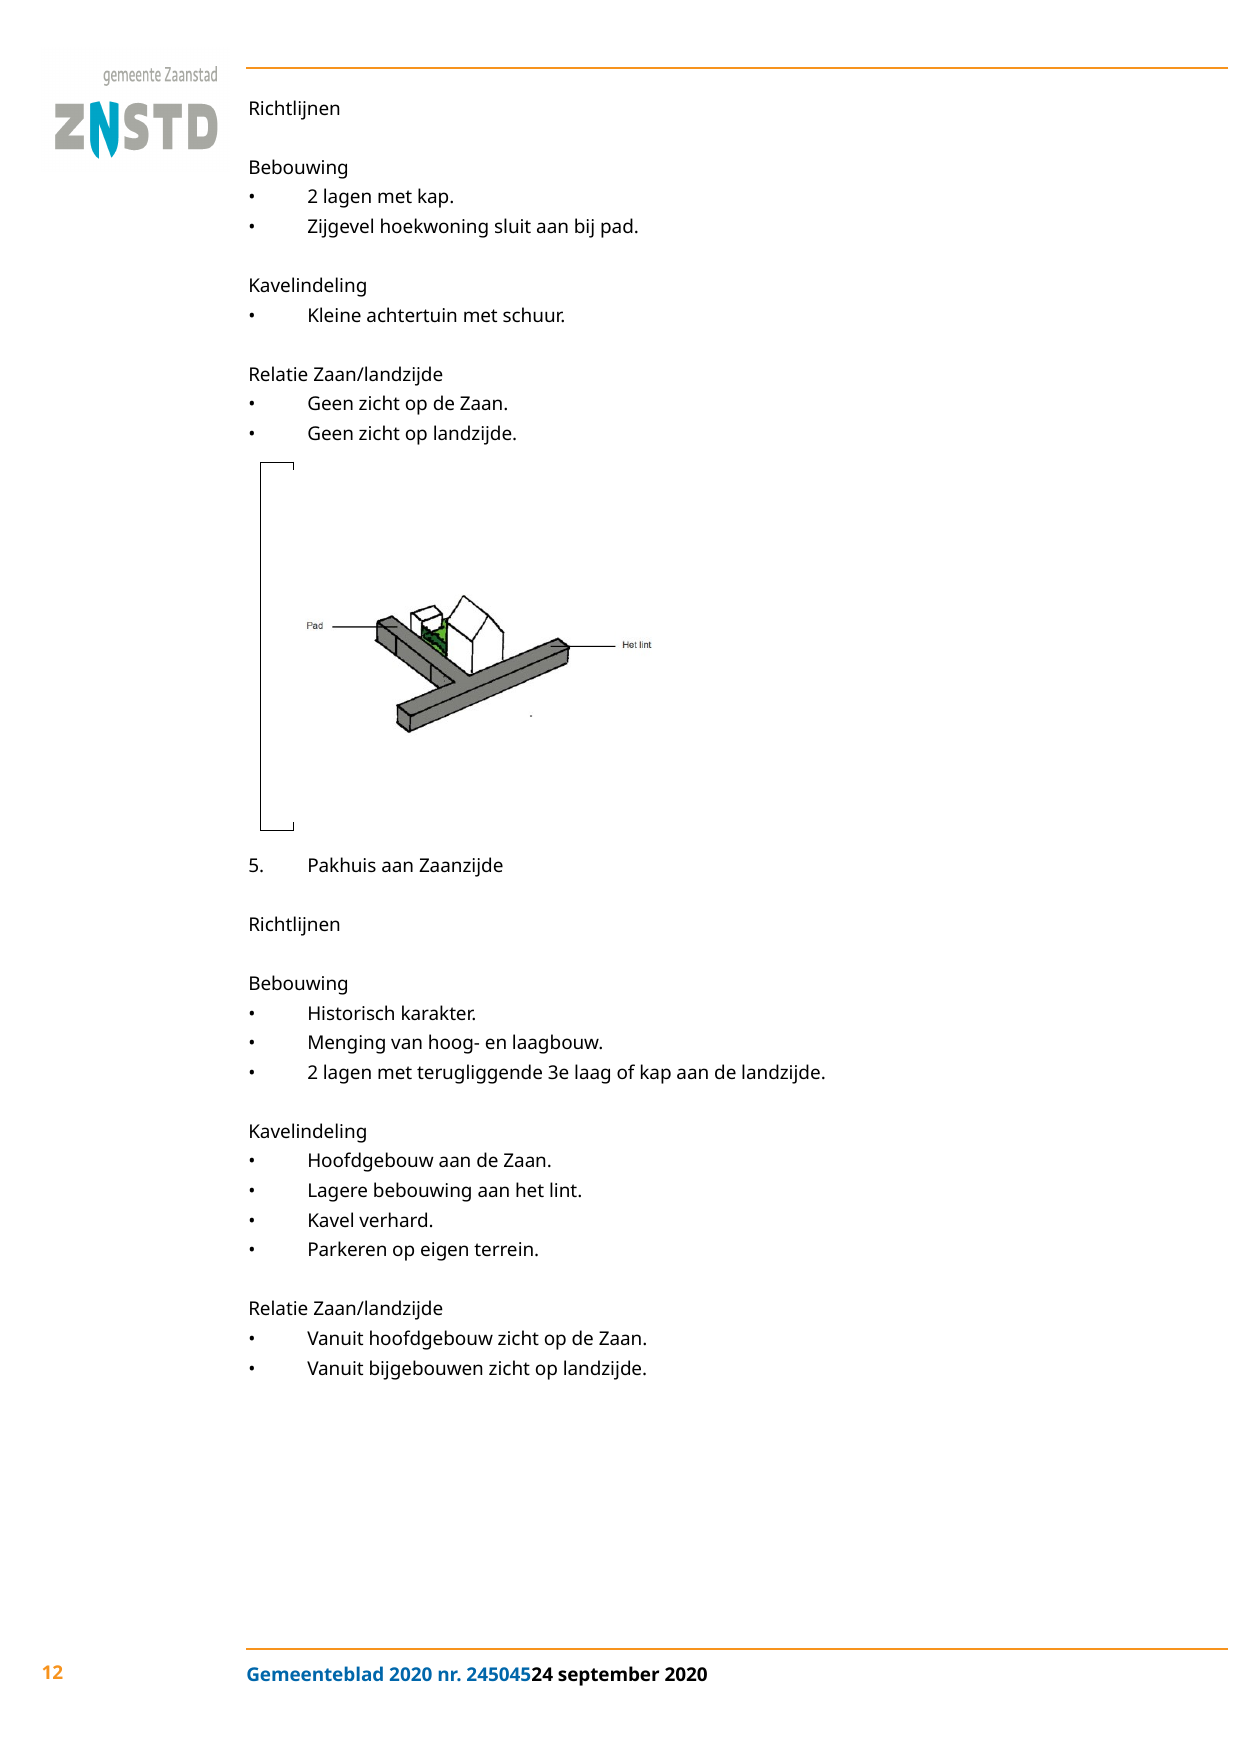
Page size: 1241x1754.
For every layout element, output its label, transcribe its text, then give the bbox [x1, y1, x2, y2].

text Bebouwing [248, 970, 1152, 996]
list Lagere bebouwing aan het lint. [248, 1177, 1152, 1203]
list 2 lagen met terugliggende 3e laag of kap aan de landzijde. [248, 1059, 1152, 1084]
picture [41, 47, 231, 172]
list Zijgevel hoekwoning sluit aan bij pad. [248, 213, 1152, 239]
text Richtlijnen [248, 95, 1152, 121]
list Vanuit bijgebouwen zicht op landzijde. [248, 1355, 1152, 1380]
list Vanuit hoofdgebouw zicht op de Zaan. [248, 1325, 1152, 1351]
text Relatie Zaan/landzijde [248, 1296, 1152, 1321]
list Parkeren op eigen terrein. [248, 1236, 1152, 1262]
text Kavelindeling [248, 1118, 1152, 1144]
text Richtlijnen [248, 911, 1152, 937]
picture [268, 470, 683, 822]
list 2 lagen met kap. [248, 183, 1152, 209]
list Historisch karakter. [248, 1000, 1152, 1025]
list Geen zicht op de Zaan. [248, 391, 1152, 416]
list Kavel verhard. [248, 1207, 1152, 1232]
text Bebouwing [248, 154, 1152, 180]
list Kleine achtertuin met schuur. [248, 302, 1152, 328]
text Kavelindeling [248, 272, 1152, 298]
list Pakhuis aan Zaanzijde [248, 852, 1152, 877]
list Menging van hoog- en laagbouw. [248, 1029, 1152, 1055]
list Hoofdgebouw aan de Zaan. [248, 1148, 1152, 1173]
list Geen zicht op landzijde. [248, 420, 1152, 446]
text Relatie Zaan/landzijde [248, 361, 1152, 387]
